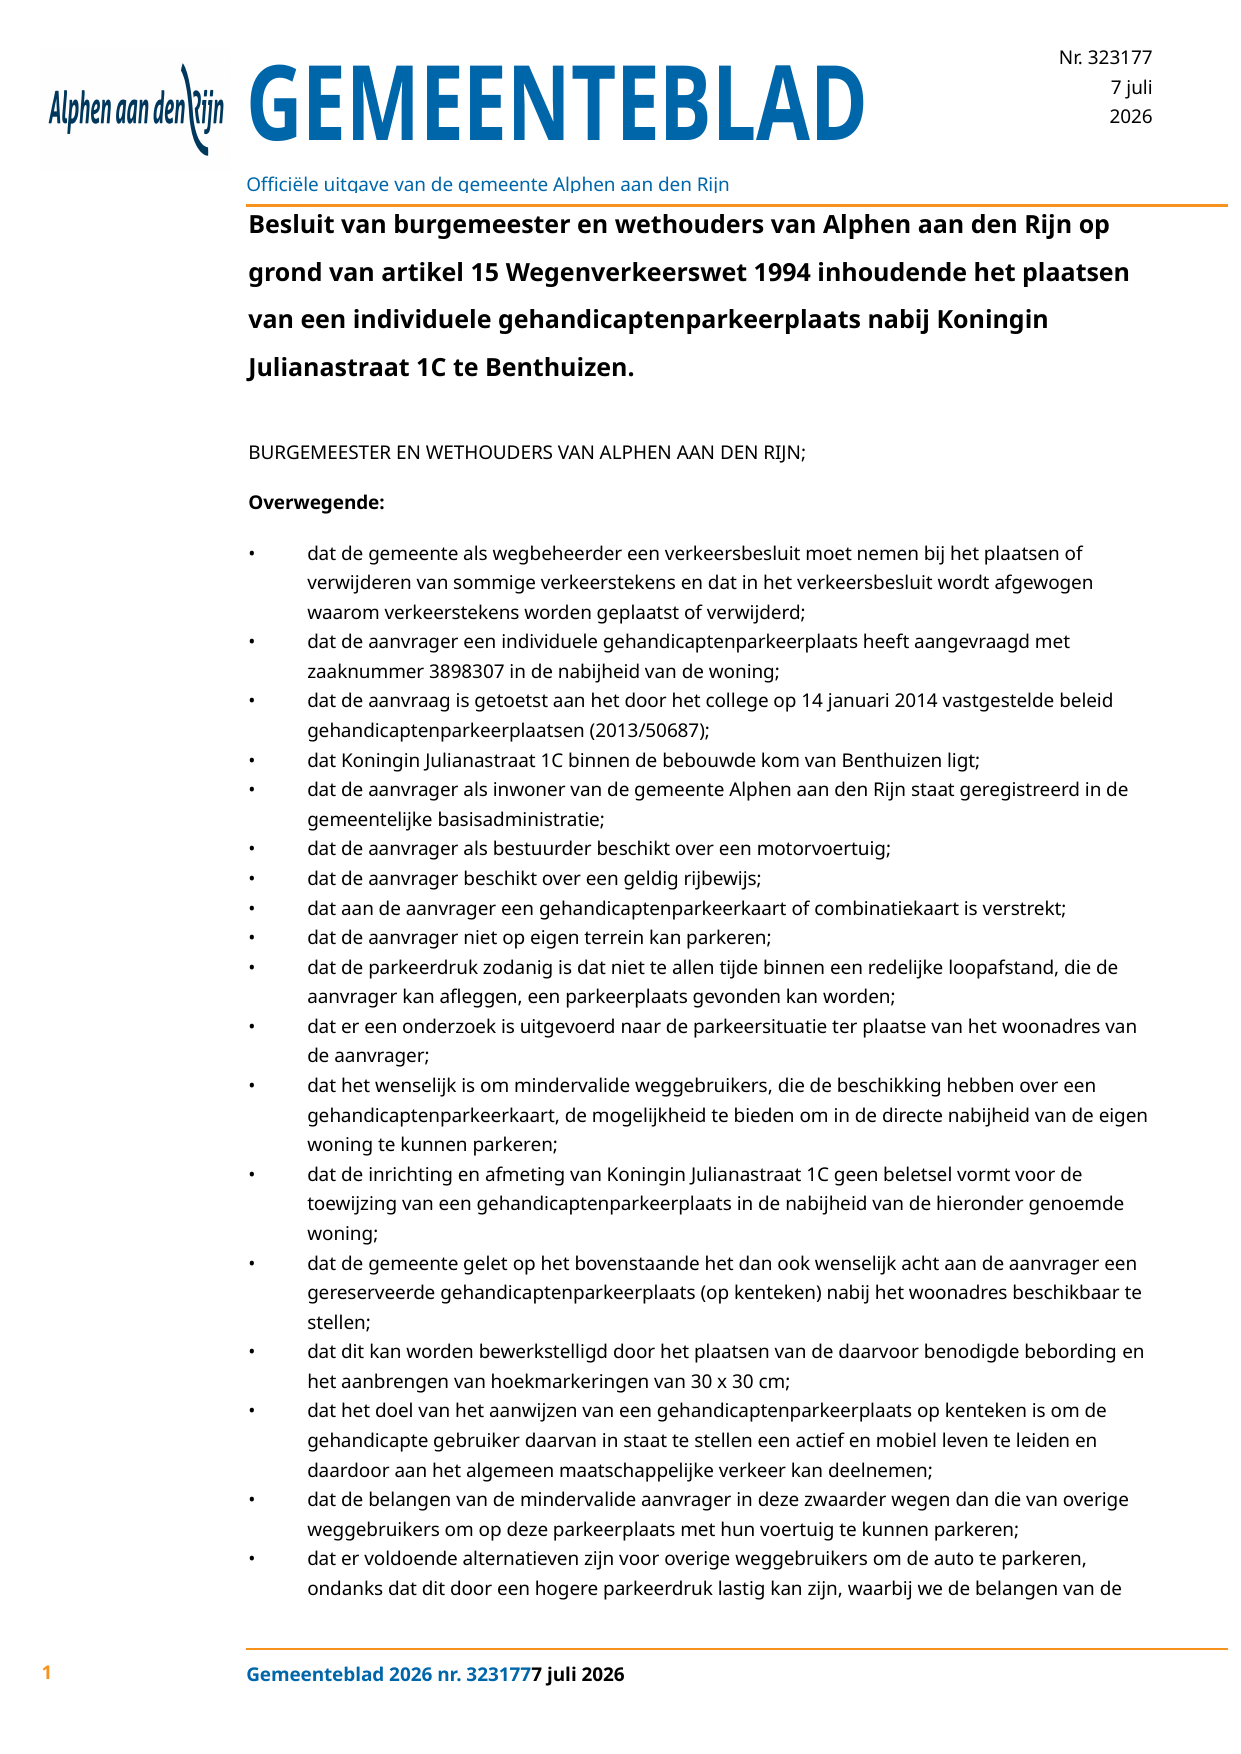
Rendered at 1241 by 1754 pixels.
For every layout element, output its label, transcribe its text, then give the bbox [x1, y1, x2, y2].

list dat de aanvrager als bestuurder beschikt over een motorvoertuig; [248, 836, 1152, 861]
list dat het doel van het aanwijzen van een gehandicaptenparkeerplaats op kenteken is om de gehandicapte gebruiker daarvan in staat te stellen een actief en mobiel leven te leiden en daardoor aan het algemeen maatschappelijke verkeer kan deelnemen; [248, 1398, 1152, 1482]
list dat Koningin Julianastraat 1C binnen de bebouwde kom van Benthuizen ligt; [248, 747, 1152, 772]
list dat er voldoende alternatieven zijn voor overige weggebruikers om de auto te parkeren, ondanks dat dit door een hogere parkeerdruk lastig kan zijn, waarbij we de belangen van de [248, 1546, 1152, 1601]
list dat de aanvrager een individuele gehandicaptenparkeerplaats heeft aangevraagd met zaaknummer 3898307 in de nabijheid van de woning; [248, 628, 1152, 684]
list dat dit kan worden bewerkstelligd door het plaatsen van de daarvoor benodigde bebording en het aanbrengen van hoekmarkeringen van 30 x 30 cm; [248, 1338, 1152, 1394]
list dat er een onderzoek is uitgevoerd naar de parkeersituatie ter plaatse van het woonadres van de aanvrager; [248, 1013, 1152, 1068]
text BURGEMEESTER EN WETHOUDERS VAN ALPHEN AAN DEN RIJN; [248, 439, 1152, 464]
list dat de gemeente als wegbeheerder een verkeersbesluit moet nemen bij het plaatsen of verwijderen van sommige verkeerstekens en dat in het verkeersbesluit wordt afgewogen waarom verkeerstekens worden geplaatst of verwijderd; [248, 540, 1152, 624]
picture [41, 47, 231, 172]
list dat de inrichting en afmeting van Koningin Julianastraat 1C geen beletsel vormt voor de toewijzing van een gehandicaptenparkeerplaats in de nabijheid van de hieronder genoemde woning; [248, 1161, 1152, 1246]
list dat de belangen van de mindervalide aanvrager in deze zwaarder wegen dan die van overige weggebruikers om op deze parkeerplaats met hun voertuig te kunnen parkeren; [248, 1486, 1152, 1542]
list dat de aanvraag is getoetst aan het door het college op 14 januari 2014 vastgestelde beleid gehandicaptenparkeerplaatsen (2013/50687); [248, 688, 1152, 743]
list dat de parkeerdruk zodanig is dat niet te allen tijde binnen een redelijke loopafstand, die de aanvrager kan afleggen, een parkeerplaats gevonden kan worden; [248, 954, 1152, 1009]
list dat aan de aanvrager een gehandicaptenparkeerkaart of combinatiekaart is verstrekt; [248, 895, 1152, 920]
list dat het wenselijk is om mindervalide weggebruikers, die de beschikking hebben over een gehandicaptenparkeerkaart, de mogelijkheid te bieden om in de directe nabijheid van de eigen woning te kunnen parkeren; [248, 1072, 1152, 1157]
text Overwegende: [248, 489, 1152, 515]
list dat de gemeente gelet op het bovenstaande het dan ook wenselijk acht aan de aanvrager een gereserveerde gehandicaptenparkeerplaats (op kenteken) nabij het woonadres beschikbaar te stellen; [248, 1250, 1152, 1334]
list dat de aanvrager niet op eigen terrein kan parkeren; [248, 924, 1152, 950]
text Besluit van burgemeester en wethouders van Alphen aan den Rijn op grond van artikel 15 Wegenverkeerswet 1994 inhoudende het plaatsen van een individuele gehandicaptenparkeerplaats nabij Koningin Julianastraat 1C te Benthuizen. [248, 207, 1152, 384]
list dat de aanvrager beschikt over een geldig rijbewijs; [248, 865, 1152, 891]
list dat de aanvrager als inwoner van de gemeente Alphen aan den Rijn staat geregistreerd in de gemeentelijke basisadministratie; [248, 776, 1152, 832]
